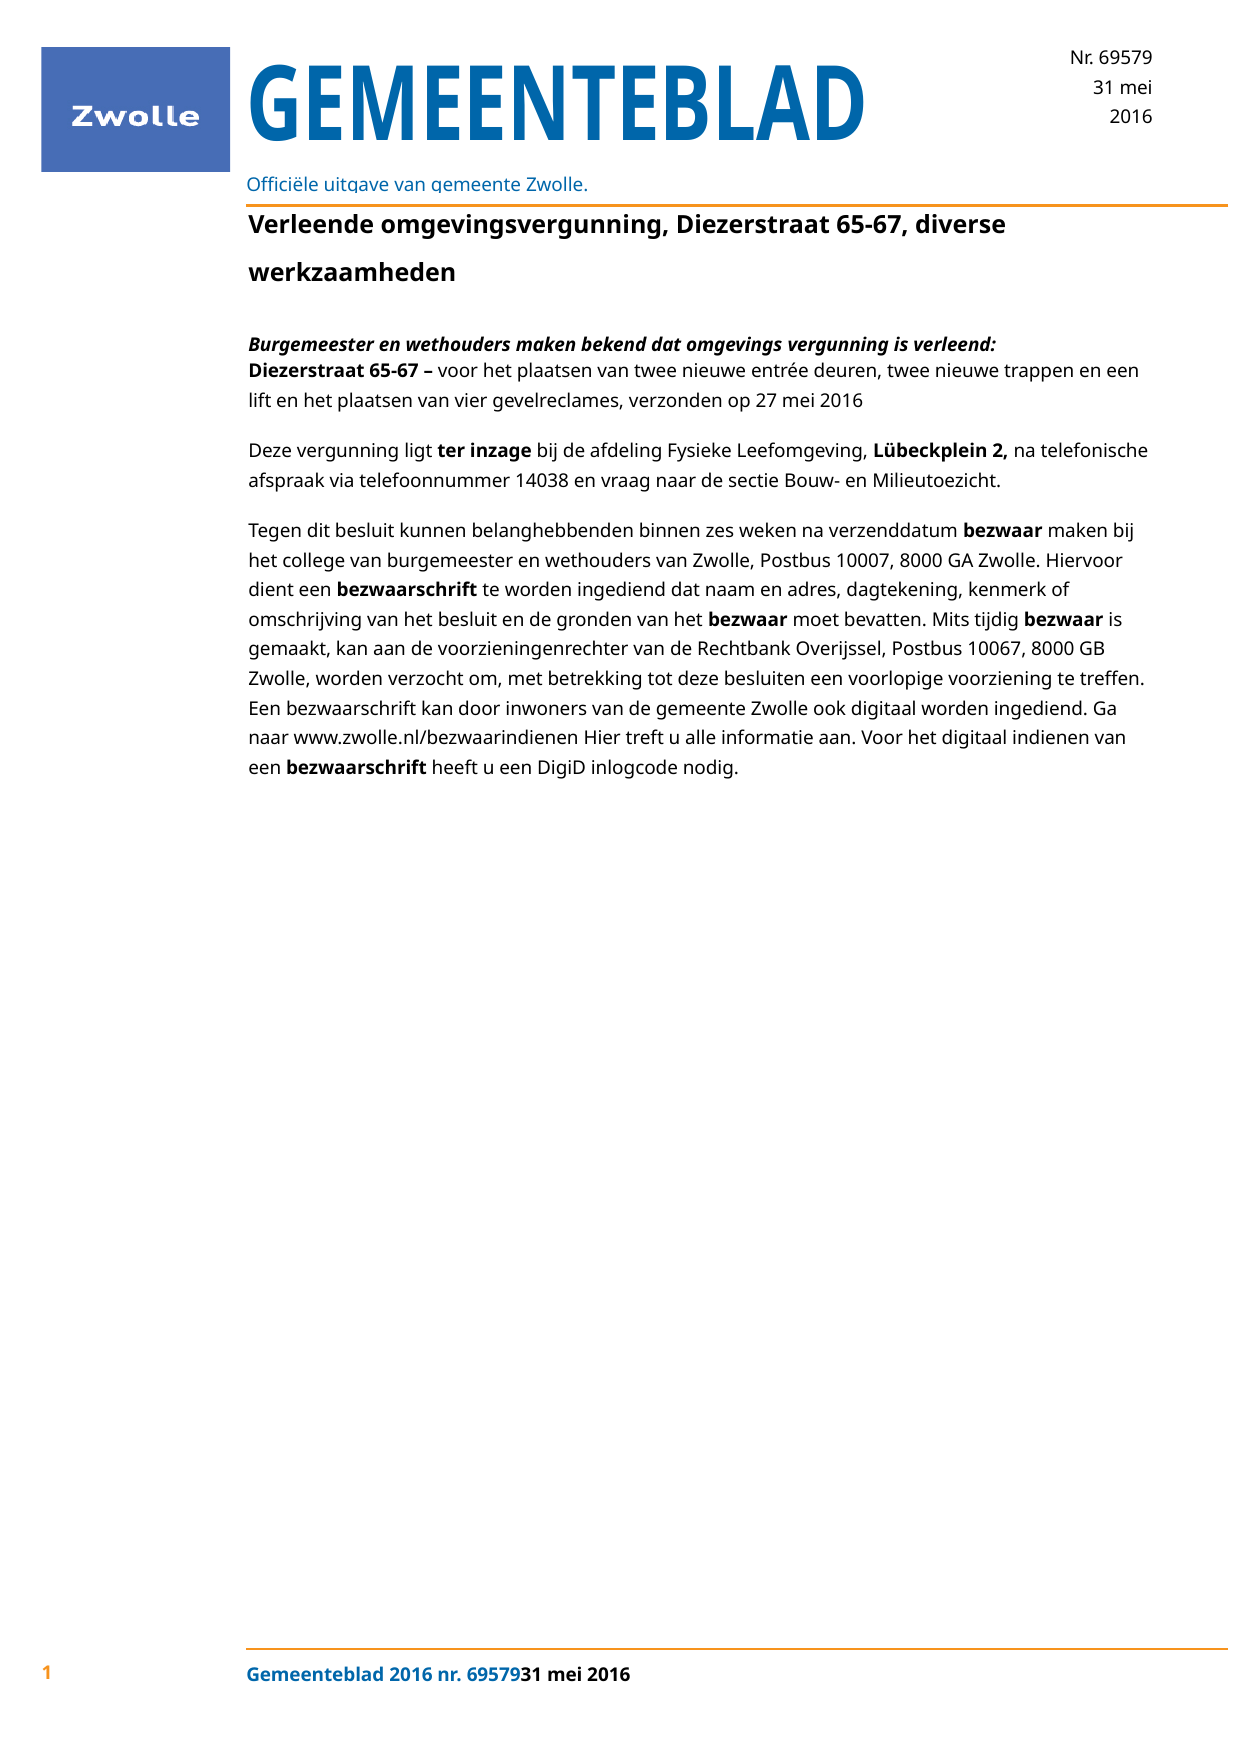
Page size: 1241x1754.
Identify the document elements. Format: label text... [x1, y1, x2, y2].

picture [41, 47, 231, 172]
text Diezerstraat 65-67 – voor het plaatsen van twee nieuwe entrée deuren, twee nieuwe trappen en een lift en het plaatsen van vier gevelreclames, verzonden op 27 mei 2016 [248, 357, 1152, 412]
text Deze vergunning ligt ter inzage bij de afdeling Fysieke Leefomgeving, Lübeckplein 2, na telefonische afspraak via telefoonnummer 14038 en vraag naar de sectie Bouw- en Milieutoezicht. [248, 437, 1152, 492]
text Verleende omgevingsvergunning, Diezerstraat 65-67, diverse werkzaamheden [248, 207, 1152, 288]
text Burgemeester en wethouders maken bekend dat omgevings vergunning is verleend: [248, 331, 1152, 357]
text Tegen dit besluit kunnen belanghebbenden binnen zes weken na verzenddatum bezwaar maken bij het college van burgemeester en wethouders van Zwolle, Postbus 10007, 8000 GA Zwolle. Hiervoor dient een bezwaarschrift te worden ingediend dat naam en adres, dagtekening, kenmerk of omschrijving van het besluit en de gronden van het bezwaar moet bevatten. Mits tijdig bezwaar is gemaakt, kan aan de voorzieningenrechter van de Rechtbank Overijssel, Postbus 10067, 8000 GB Zwolle, worden verzocht om, met betrekking tot deze besluiten een voorlopige voorziening te treffen. Een bezwaarschrift kan door inwoners van de gemeente Zwolle ook digitaal worden ingediend. Ga naar www.zwolle.nl/bezwaarindienen Hier treft u alle informatie aan. Voor het digitaal indienen van een bezwaarschrift heeft u een DigiD inlogcode nodig. [248, 517, 1152, 779]
